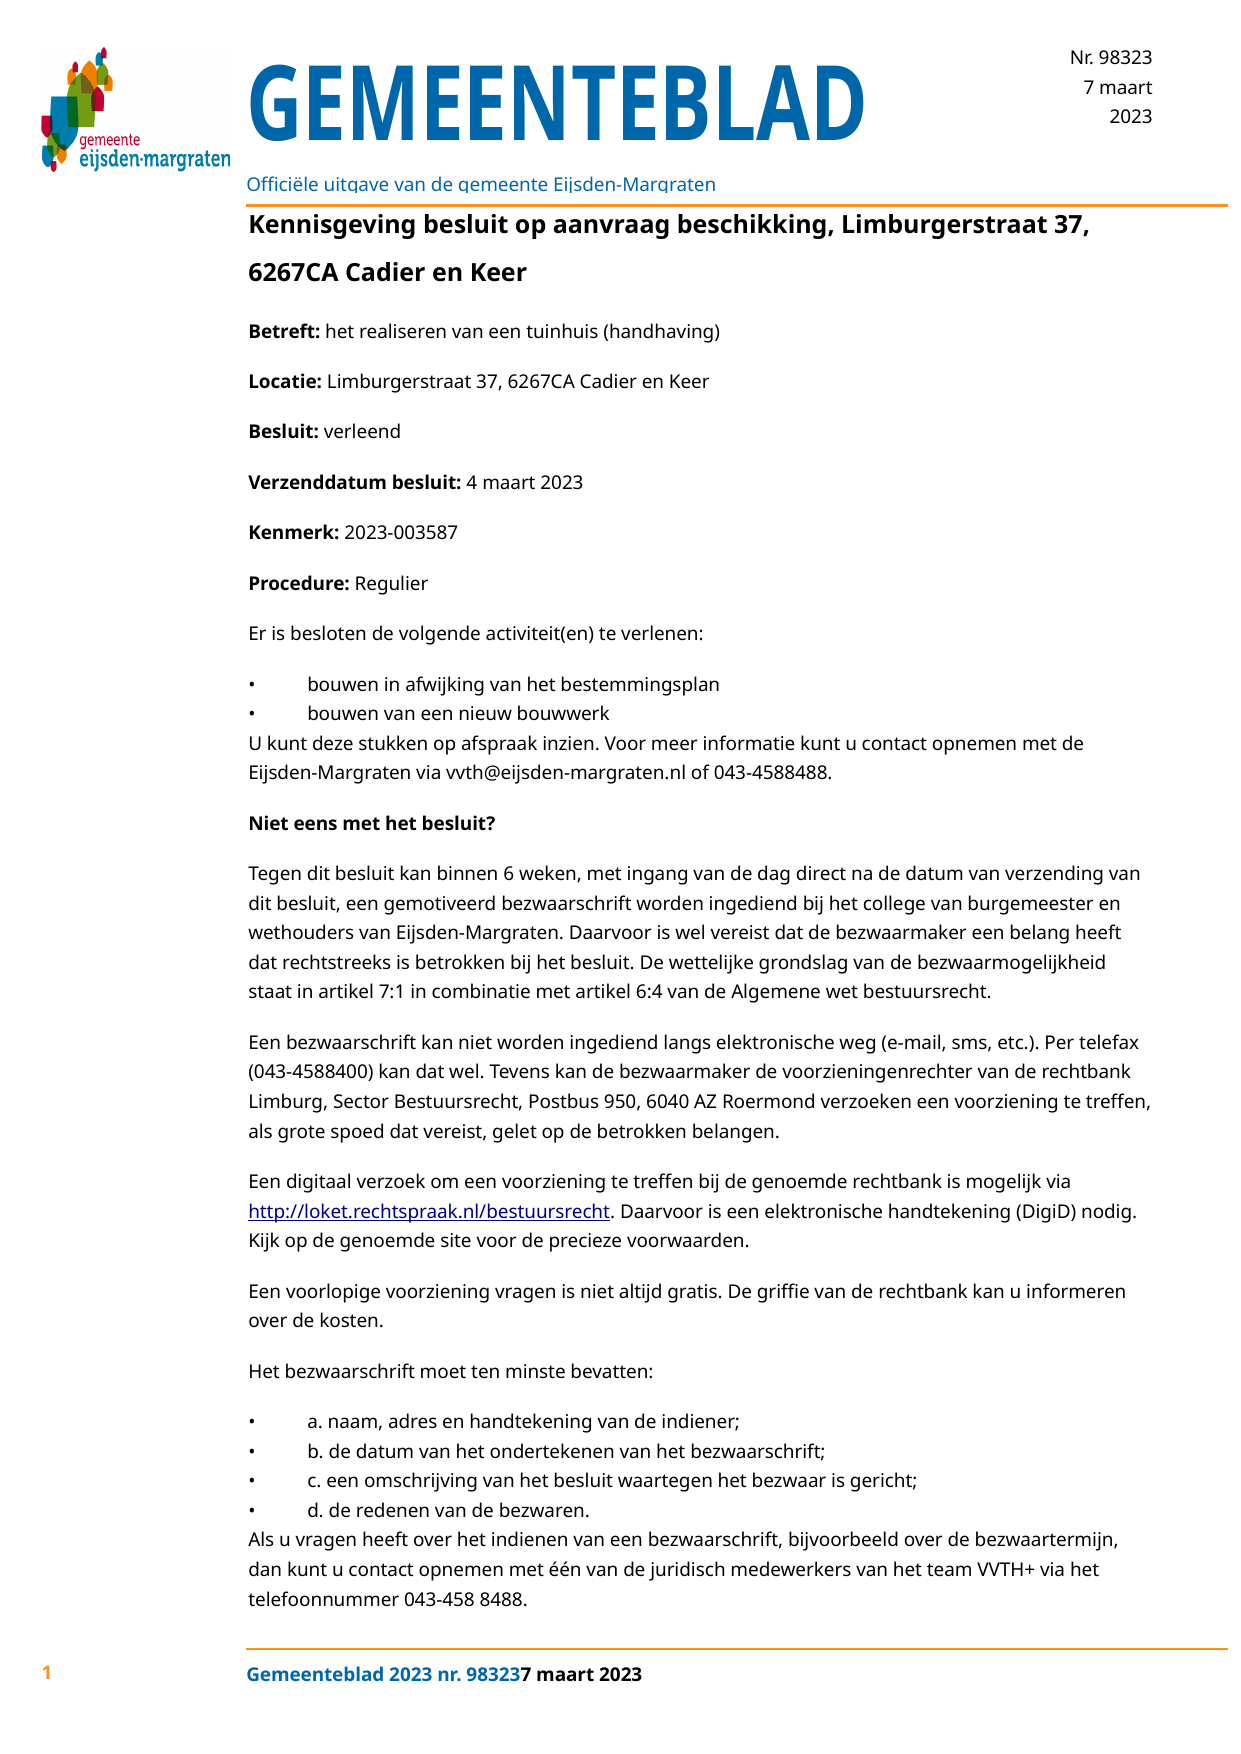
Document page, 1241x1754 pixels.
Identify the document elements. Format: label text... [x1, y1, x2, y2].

text Een voorlopige voorziening vragen is niet altijd gratis. De griffie van de rechtbank kan u informeren over de kosten. [248, 1278, 1152, 1333]
picture [41, 47, 231, 172]
text Als u vragen heeft over het indienen van een bezwaarschrift, bijvoorbeeld over de bezwaartermijn, dan kunt u contact opnemen met één van de juridisch medewerkers van het team VVTH+ via het telefoonnummer 043-458 8488. [248, 1527, 1152, 1612]
text Procedure: Regulier [248, 570, 1152, 596]
text Niet eens met het besluit? [248, 810, 1152, 836]
text Er is besloten de volgende activiteit(en) te verlenen: [248, 620, 1152, 646]
list c. een omschrijving van het besluit waartegen het bezwaar is gericht; [248, 1467, 1152, 1493]
text Het bezwaarschrift moet ten minste bevatten: [248, 1358, 1152, 1384]
list a. naam, adres en handtekening van de indiener; [248, 1408, 1152, 1434]
text Besluit: verleend [248, 419, 1152, 444]
text Locatie: Limburgerstraat 37, 6267CA Cadier en Keer [248, 368, 1152, 394]
text Een digitaal verzoek om een voorziening te treffen bij de genoemde rechtbank is mogelijk via http://loket.rechtspraak.nl/bestuursrecht. Daarvoor is een elektronische handtekening (DigiD) nodig. Kijk op de genoemde site voor de precieze voorwaarden. [248, 1168, 1152, 1253]
text Kennisgeving besluit op aanvraag beschikking, Limburgerstraat 37, 6267CA Cadier en Keer [248, 207, 1152, 288]
list bouwen van een nieuw bouwwerk [248, 700, 1152, 726]
text Een bezwaarschrift kan niet worden ingediend langs elektronische weg (e-mail, sms, etc.). Per telefax (043-4588400) kan dat wel. Tevens kan de bezwaarmaker de voorzieningenrechter van de rechtbank Limburg, Sector Bestuursrecht, Postbus 950, 6040 AZ Roermond verzoeken een voorziening te treffen, als grote spoed dat vereist, gelet op de betrokken belangen. [248, 1029, 1152, 1144]
text U kunt deze stukken op afspraak inzien. Voor meer informatie kunt u contact opnemen met de Eijsden-Margraten via vvth@eijsden-margraten.nl of 043-4588488. [248, 730, 1152, 785]
text Tegen dit besluit kan binnen 6 weken, met ingang van de dag direct na de datum van verzending van dit besluit, een gemotiveerd bezwaarschrift worden ingediend bij het college van burgemeester en wethouders van Eijsden-Margraten. Daarvoor is wel vereist dat de bezwaarmaker een belang heeft dat rechtstreeks is betrokken bij het besluit. De wettelijke grondslag van de bezwaarmogelijkheid staat in artikel 7:1 in combinatie met artikel 6:4 van de Algemene wet bestuursrecht. [248, 860, 1152, 1004]
list bouwen in afwijking van het bestemmingsplan [248, 671, 1152, 697]
list b. de datum van het ondertekenen van het bezwaarschrift; [248, 1438, 1152, 1464]
list d. de redenen van de bezwaren. [248, 1497, 1152, 1523]
text Betreft: het realiseren van een tuinhuis (handhaving) [248, 318, 1152, 344]
text Verzenddatum besluit: 4 maart 2023 [248, 469, 1152, 495]
text Kenmerk: 2023-003587 [248, 519, 1152, 545]
